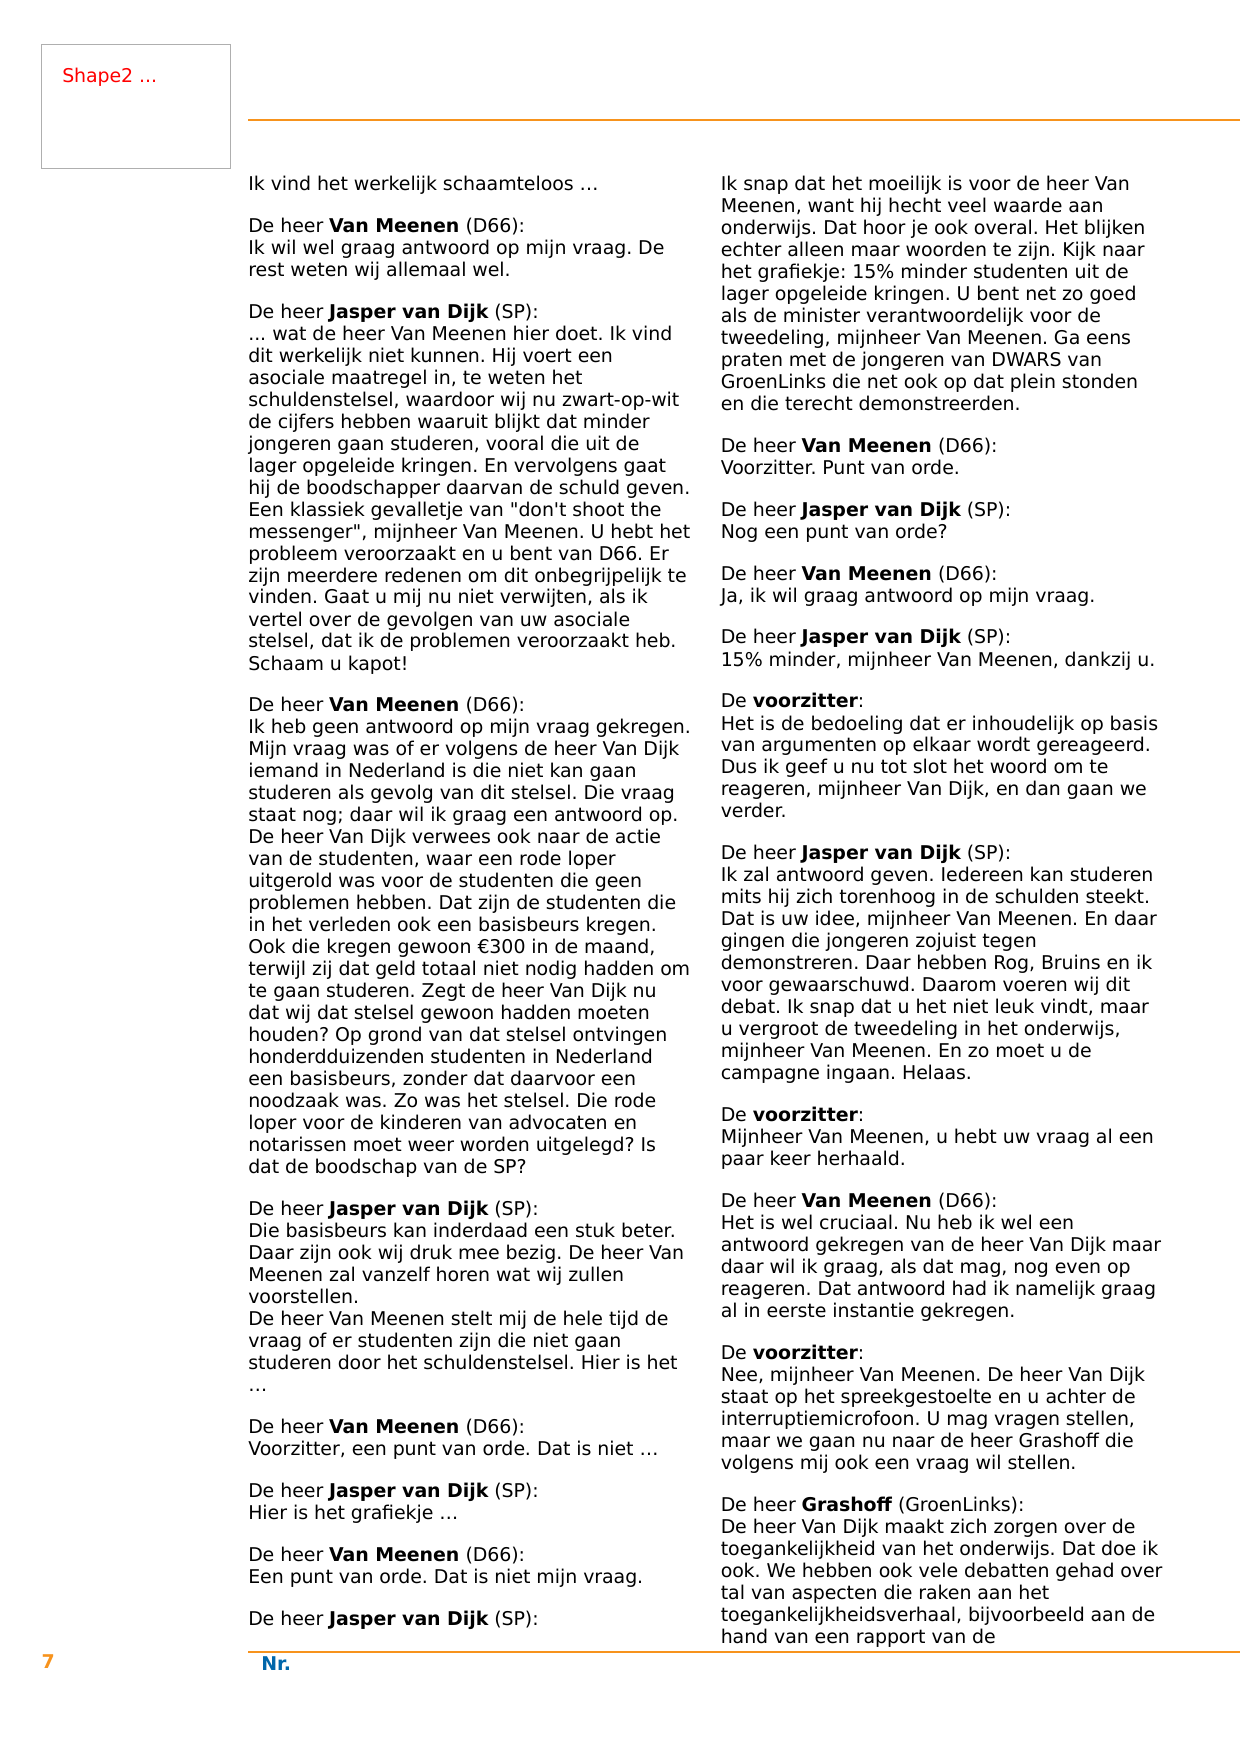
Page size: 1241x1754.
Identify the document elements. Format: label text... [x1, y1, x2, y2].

text 15% minder, mijnheer Van Meenen, dankzij u. [721, 648, 1163, 670]
text De heer Jasper van Dijk (SP): [721, 498, 1163, 521]
text De voorzitter: [721, 1104, 1163, 1126]
text Ik vind het werkelijk schaamteloos … [248, 173, 691, 195]
text De heer Van Meenen (D66): [721, 562, 1163, 584]
text De heer Van Dijk maakt zich zorgen over de toegankelijkheid van het onderwijs. Dat doe ik ook. We hebben ook vele debatten gehad over tal van aspecten die raken aan het toegankelijkheidsverhaal, bijvoorbeeld aan de hand van een rapport van de [721, 1516, 1163, 1648]
text Nee, mijnheer Van Meenen. De heer Van Dijk staat op het spreekgestoelte en u achter de interruptiemicrofoon. U mag vragen stellen, maar we gaan nu naar de heer Grashoff die volgens mij ook een vraag wil stellen. [721, 1364, 1163, 1474]
text De heer Van Dijk verwees ook naar de actie van de studenten, waar een rode loper uitgerold was voor de studenten die geen problemen hebben. Dat zijn de studenten die in het verleden ook een basisbeurs kregen. Ook die kregen gewoon €300 in de maand, terwijl zij dat geld totaal niet nodig hadden om te gaan studeren. Zegt de heer Van Dijk nu dat wij dat stelsel gewoon hadden moeten houden? Op grond van dat stelsel ontvingen honderdduizenden studenten in Nederland een basisbeurs, zonder dat daarvoor een noodzaak was. Zo was het stelsel. Die rode loper voor de kinderen van advocaten en notarissen moet weer worden uitgelegd? Is dat de boodschap van de SP? [248, 826, 691, 1178]
text Voorzitter. Punt van orde. [721, 457, 1163, 478]
text Ik wil wel graag antwoord op mijn vraag. De rest weten wij allemaal wel. [248, 237, 691, 281]
text Het is de bedoeling dat er inhoudelijk op basis van argumenten op elkaar wordt gereageerd. Dus ik geef u nu tot slot het woord om te reageren, mijnheer Van Dijk, en dan gaan we verder. [721, 712, 1163, 822]
text Die basisbeurs kan inderdaad een stuk beter. Daar zijn ook wij druk mee bezig. De heer Van Meenen zal vanzelf horen wat wij zullen voorstellen. [248, 1220, 691, 1308]
text De heer Van Meenen (D66): [721, 434, 1163, 457]
text Nog een punt van orde? [721, 521, 1163, 542]
text De voorzitter: [721, 690, 1163, 712]
text De heer Jasper van Dijk (SP): [248, 1198, 691, 1220]
text Een punt van orde. Dat is niet mijn vraag. [248, 1566, 691, 1588]
text Ja, ik wil graag antwoord op mijn vraag. [721, 584, 1163, 606]
text De heer Jasper van Dijk (SP): [248, 1480, 691, 1502]
text De voorzitter: [721, 1342, 1163, 1364]
text Het is wel cruciaal. Nu heb ik wel een antwoord gekregen van de heer Van Dijk maar daar wil ik graag, als dat mag, nog even op reageren. Dat antwoord had ik namelijk graag al in eerste instantie gekregen. [721, 1212, 1163, 1322]
text De heer Jasper van Dijk (SP): [721, 626, 1163, 648]
text ... wat de heer Van Meenen hier doet. Ik vind dit werkelijk niet kunnen. Hij voert een asociale maatregel in, te weten het schuldenstelsel, waardoor wij nu zwart-op-wit de cijfers hebben waaruit blijkt dat minder jongeren gaan studeren, vooral die uit de lager opgeleide kringen. En vervolgens gaat hij de boodschapper daarvan de schuld geven. Een klassiek gevalletje van "don't shoot the messenger", mijnheer Van Meenen. U hebt het probleem veroorzaakt en u bent van D66. Er zijn meerdere redenen om dit onbegrijpelijk te vinden. Gaat u mij nu niet verwijten, als ik vertel over de gevolgen van uw asociale stelsel, dat ik de problemen veroorzaakt heb. Schaam u kapot! [248, 323, 691, 674]
text De heer Jasper van Dijk (SP): [248, 1608, 691, 1629]
text De heer Van Meenen stelt mij de hele tijd de vraag of er studenten zijn die niet gaan studeren door het schuldenstelsel. Hier is het … [248, 1308, 691, 1396]
text Ik heb geen antwoord op mijn vraag gekregen. Mijn vraag was of er volgens de heer Van Dijk iemand in Nederland is die niet kan gaan studeren als gevolg van dit stelsel. Die vraag staat nog; daar wil ik graag een antwoord op. [248, 716, 691, 826]
text De heer Van Meenen (D66): [721, 1190, 1163, 1212]
text Hier is het grafiekje … [248, 1502, 691, 1524]
text De heer Van Meenen (D66): [248, 694, 691, 716]
text Mijnheer Van Meenen, u hebt uw vraag al een paar keer herhaald. [721, 1126, 1163, 1170]
text De heer Jasper van Dijk (SP): [721, 842, 1163, 864]
text Voorzitter, een punt van orde. Dat is niet … [248, 1438, 691, 1460]
text De heer Van Meenen (D66): [248, 1416, 691, 1438]
text De heer Grashoff (GroenLinks): [721, 1494, 1163, 1516]
text De heer Van Meenen (D66): [248, 215, 691, 237]
text Ik zal antwoord geven. Iedereen kan studeren mits hij zich torenhoog in de schulden steekt. Dat is uw idee, mijnheer Van Meenen. En daar gingen die jongeren zojuist tegen demonstreren. Daar hebben Rog, Bruins en ik voor gewaarschuwd. Daarom voeren wij dit debat. Ik snap dat u het niet leuk vindt, maar u vergroot de tweedeling in het onderwijs, mijnheer Van Meenen. En zo moet u de campagne ingaan. Helaas. [721, 864, 1163, 1084]
text De heer Van Meenen (D66): [248, 1544, 691, 1566]
text Ik snap dat het moeilijk is voor de heer Van Meenen, want hij hecht veel waarde aan onderwijs. Dat hoor je ook overal. Het blijken echter alleen maar woorden te zijn. Kijk naar het grafiekje: 15% minder studenten uit de lager opgeleide kringen. U bent net zo goed als de minister verantwoordelijk voor de tweedeling, mijnheer Van Meenen. Ga eens praten met de jongeren van DWARS van GroenLinks die net ook op dat plein stonden en die terecht demonstreerden. [721, 173, 1163, 414]
text De heer Jasper van Dijk (SP): [248, 301, 691, 323]
